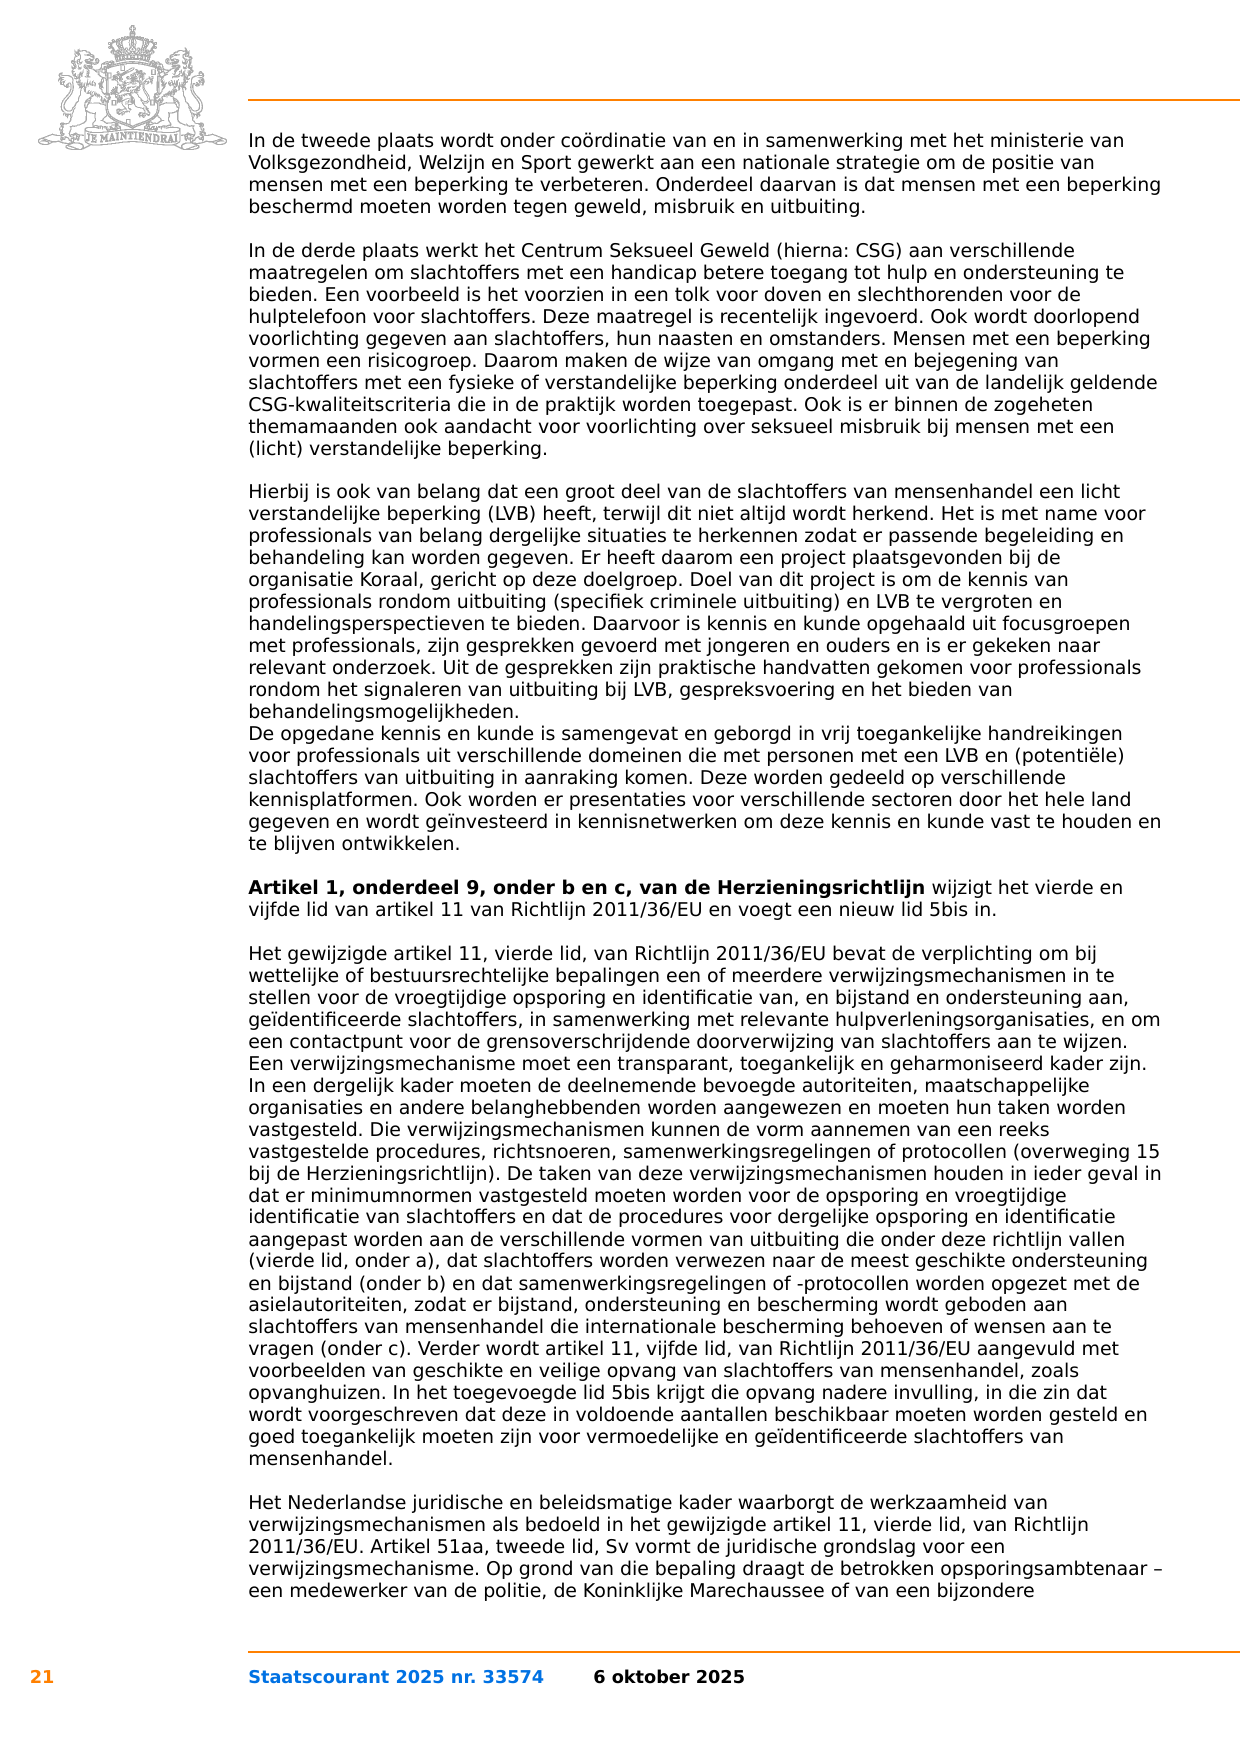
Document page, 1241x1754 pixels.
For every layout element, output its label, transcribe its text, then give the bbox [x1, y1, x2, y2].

text Het Nederlandse juridische en beleidsmatige kader waarborgt de werkzaamheid van verwijzingsmechanismen als bedoeld in het gewijzigde artikel 11, vierde lid, van Richtlijn 2011/36/EU. Artikel 51aa, tweede lid, Sv vormt de juridische grondslag voor een verwijzingsmechanisme. Op grond van die bepaling draagt de betrokken opsporingsambtenaar – een medewerker van de politie, de Koninklijke Marechaussee of van een bijzondere [248, 1492, 1163, 1602]
text Artikel 1, onderdeel 9, onder b en c, van de Herzieningsrichtlijn wijzigt het vierde en vijfde lid van artikel 11 van Richtlijn 2011/36/EU en voegt een nieuw lid 5bis in. [248, 877, 1163, 921]
text In de tweede plaats wordt onder coördinatie van en in samenwerking met het ministerie van Volksgezondheid, Welzijn en Sport gewerkt aan een nationale strategie om de positie van mensen met een beperking te verbeteren. Onderdeel daarvan is dat mensen met een beperking beschermd moeten worden tegen geweld, misbruik en uitbuiting. [248, 130, 1163, 218]
picture [38, 25, 227, 150]
text De opgedane kennis en kunde is samengevat en geborgd in vrij toegankelijke handreikingen voor professionals uit verschillende domeinen die met personen met een LVB en (potentiële) slachtoffers van uitbuiting in aanraking komen. Deze worden gedeeld op verschillende kennisplatformen. Ook worden er presentaties voor verschillende sectoren door het hele land gegeven en wordt geïnvesteerd in kennisnetwerken om deze kennis en kunde vast te houden en te blijven ontwikkelen. [248, 723, 1163, 855]
text Hierbij is ook van belang dat een groot deel van de slachtoffers van mensenhandel een licht verstandelijke beperking (LVB) heeft, terwijl dit niet altijd wordt herkend. Het is met name voor professionals van belang dergelijke situaties te herkennen zodat er passende begeleiding en behandeling kan worden gegeven. Er heeft daarom een project plaatsgevonden bij de organisatie Koraal, gericht op deze doelgroep. Doel van dit project is om de kennis van professionals rondom uitbuiting (specifiek criminele uitbuiting) en LVB te vergroten en handelingsperspectieven te bieden. Daarvoor is kennis en kunde opgehaald uit focusgroepen met professionals, zijn gesprekken gevoerd met jongeren en ouders en is er gekeken naar relevant onderzoek. Uit de gesprekken zijn praktische handvatten gekomen voor professionals rondom het signaleren van uitbuiting bij LVB, gespreksvoering en het bieden van behandelingsmogelijkheden. [248, 481, 1163, 723]
text In de derde plaats werkt het Centrum Seksueel Geweld (hierna: CSG) aan verschillende maatregelen om slachtoffers met een handicap betere toegang tot hulp en ondersteuning te bieden. Een voorbeeld is het voorzien in een tolk voor doven en slechthorenden voor de hulptelefoon voor slachtoffers. Deze maatregel is recentelijk ingevoerd. Ook wordt doorlopend voorlichting gegeven aan slachtoffers, hun naasten en omstanders. Mensen met een beperking vormen een risicogroep. Daarom maken de wijze van omgang met en bejegening van slachtoffers met een fysieke of verstandelijke beperking onderdeel uit van de landelijk geldende CSG-kwaliteitscriteria die in de praktijk worden toegepast. Ook is er binnen de zogeheten themamaanden ook aandacht voor voorlichting over seksueel misbruik bij mensen met een (licht) verstandelijke beperking. [248, 240, 1163, 459]
text Het gewijzigde artikel 11, vierde lid, van Richtlijn 2011/36/EU bevat de verplichting om bij wettelijke of bestuursrechtelijke bepalingen een of meerdere verwijzingsmechanismen in te stellen voor de vroegtijdige opsporing en identificatie van, en bijstand en ondersteuning aan, geïdentificeerde slachtoffers, in samenwerking met relevante hulpverleningsorganisaties, en om een contactpunt voor de grensoverschrijdende doorverwijzing van slachtoffers aan te wijzen. Een verwijzingsmechanisme moet een transparant, toegankelijk en geharmoniseerd kader zijn. In een dergelijk kader moeten de deelnemende bevoegde autoriteiten, maatschappelijke organisaties en andere belanghebbenden worden aangewezen en moeten hun taken worden vastgesteld. Die verwijzingsmechanismen kunnen de vorm aannemen van een reeks vastgestelde procedures, richtsnoeren, samenwerkingsregelingen of protocollen (overweging 15 bij de Herzieningsrichtlijn). De taken van deze verwijzingsmechanismen houden in ieder geval in dat er minimumnormen vastgesteld moeten worden voor de opsporing en vroegtijdige identificatie van slachtoffers en dat de procedures voor dergelijke opsporing en identificatie aangepast worden aan de verschillende vormen van uitbuiting die onder deze richtlijn vallen (vierde lid, onder a), dat slachtoffers worden verwezen naar de meest geschikte ondersteuning en bijstand (onder b) en dat samenwerkingsregelingen of -protocollen worden opgezet met de asielautoriteiten, zodat er bijstand, ondersteuning en bescherming wordt geboden aan slachtoffers van mensenhandel die internationale bescherming behoeven of wensen aan te vragen (onder c). Verder wordt artikel 11, vijfde lid, van Richtlijn 2011/36/EU aangevuld met voorbeelden van geschikte en veilige opvang van slachtoffers van mensenhandel, zoals opvanghuizen. In het toegevoegde lid 5bis krijgt die opvang nadere invulling, in die zin dat wordt voorgeschreven dat deze in voldoende aantallen beschikbaar moeten worden gesteld en goed toegankelijk moeten zijn voor vermoedelijke en geïdentificeerde slachtoffers van mensenhandel. [248, 943, 1163, 1470]
